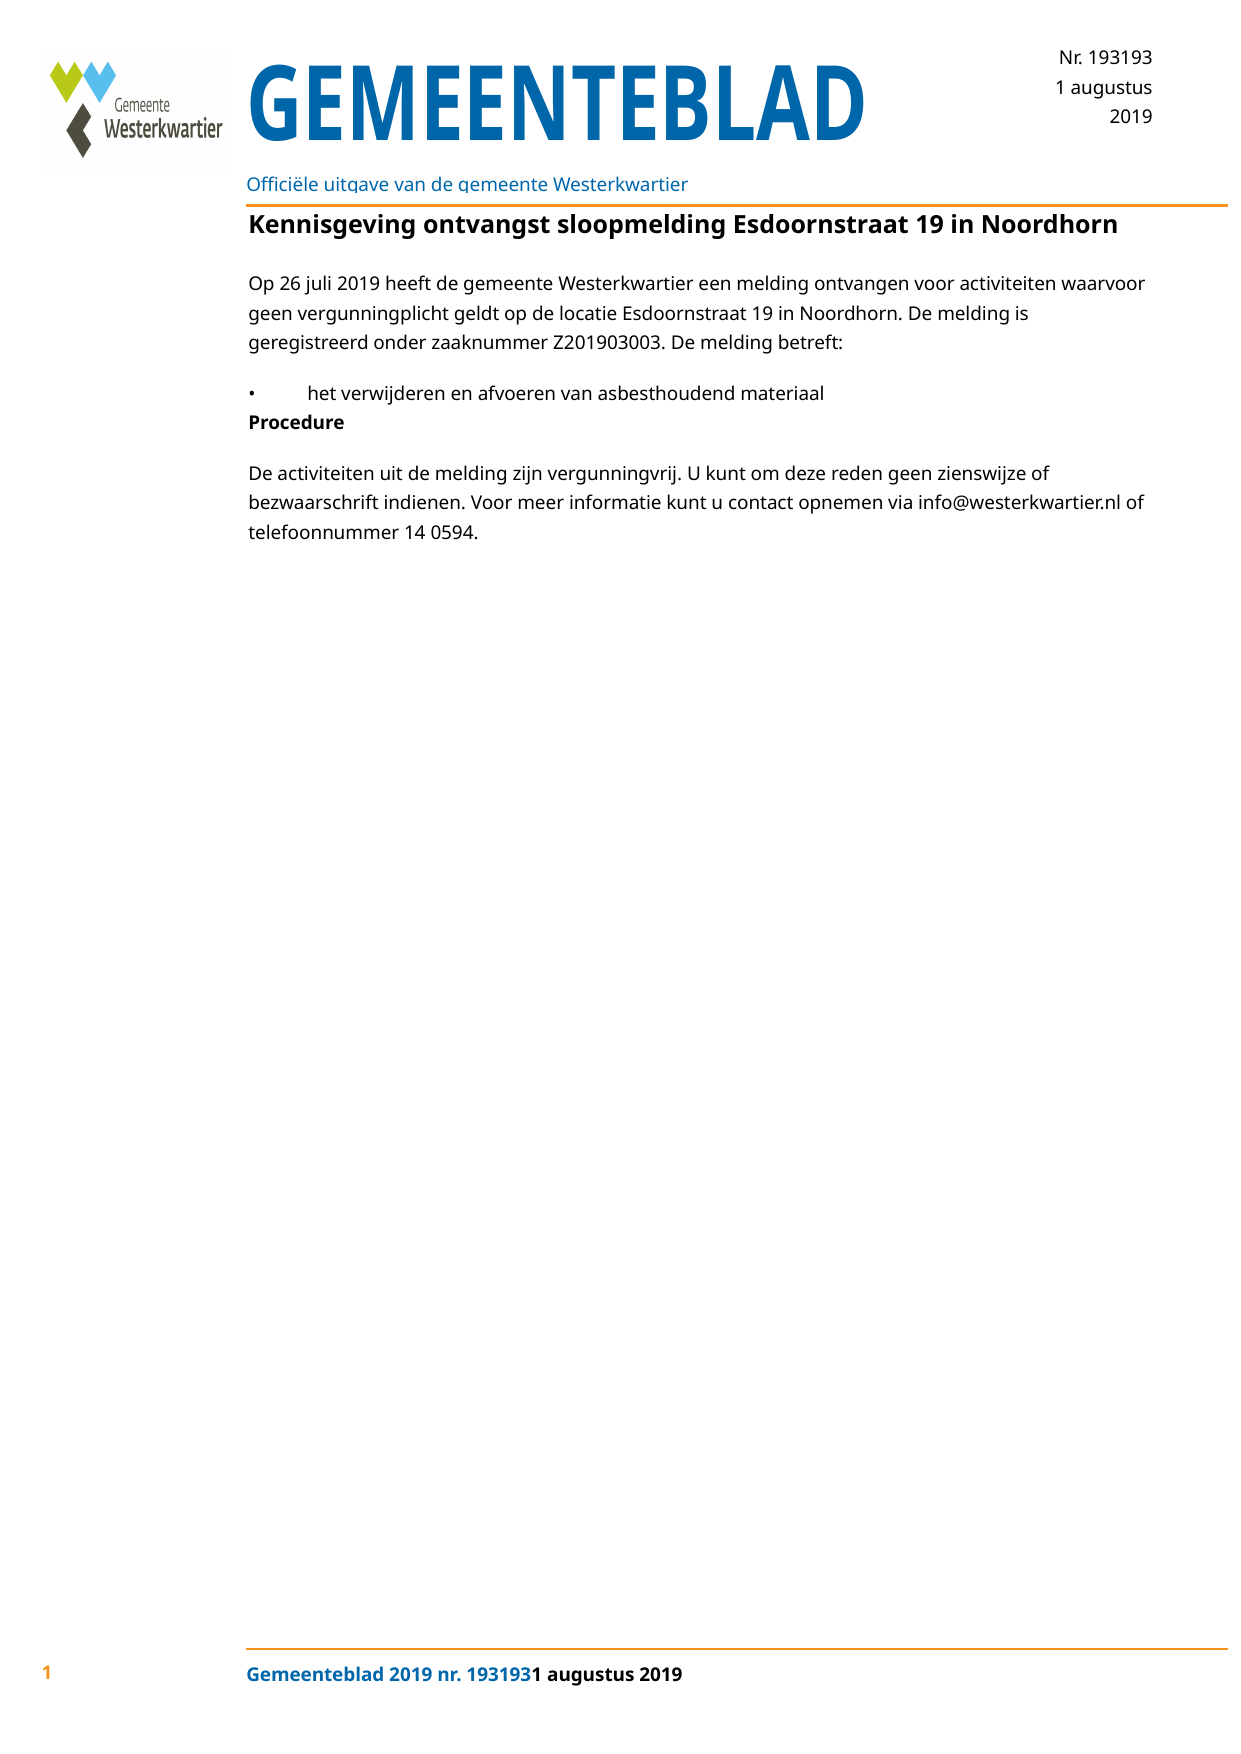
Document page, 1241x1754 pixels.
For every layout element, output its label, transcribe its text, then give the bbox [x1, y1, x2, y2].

text Op 26 juli 2019 heeft de gemeente Westerkwartier een melding ontvangen voor activiteiten waarvoor geen vergunningplicht geldt op de locatie Esdoornstraat 19 in Noordhorn. De melding is geregistreerd onder zaaknummer Z201903003. De melding betreft: [248, 270, 1152, 355]
text Kennisgeving ontvangst sloopmelding Esdoornstraat 19 in Noordhorn [248, 207, 1152, 241]
picture [41, 47, 231, 172]
list het verwijderen en afvoeren van asbesthoudend materiaal [248, 380, 1152, 406]
text De activiteiten uit de melding zijn vergunningvrij. U kunt om deze reden geen zienswijze of bezwaarschrift indienen. Voor meer informatie kunt u contact opnemen via info@westerkwartier.nl of telefoonnummer 14 0594. [248, 460, 1152, 545]
text Procedure [248, 409, 1152, 435]
